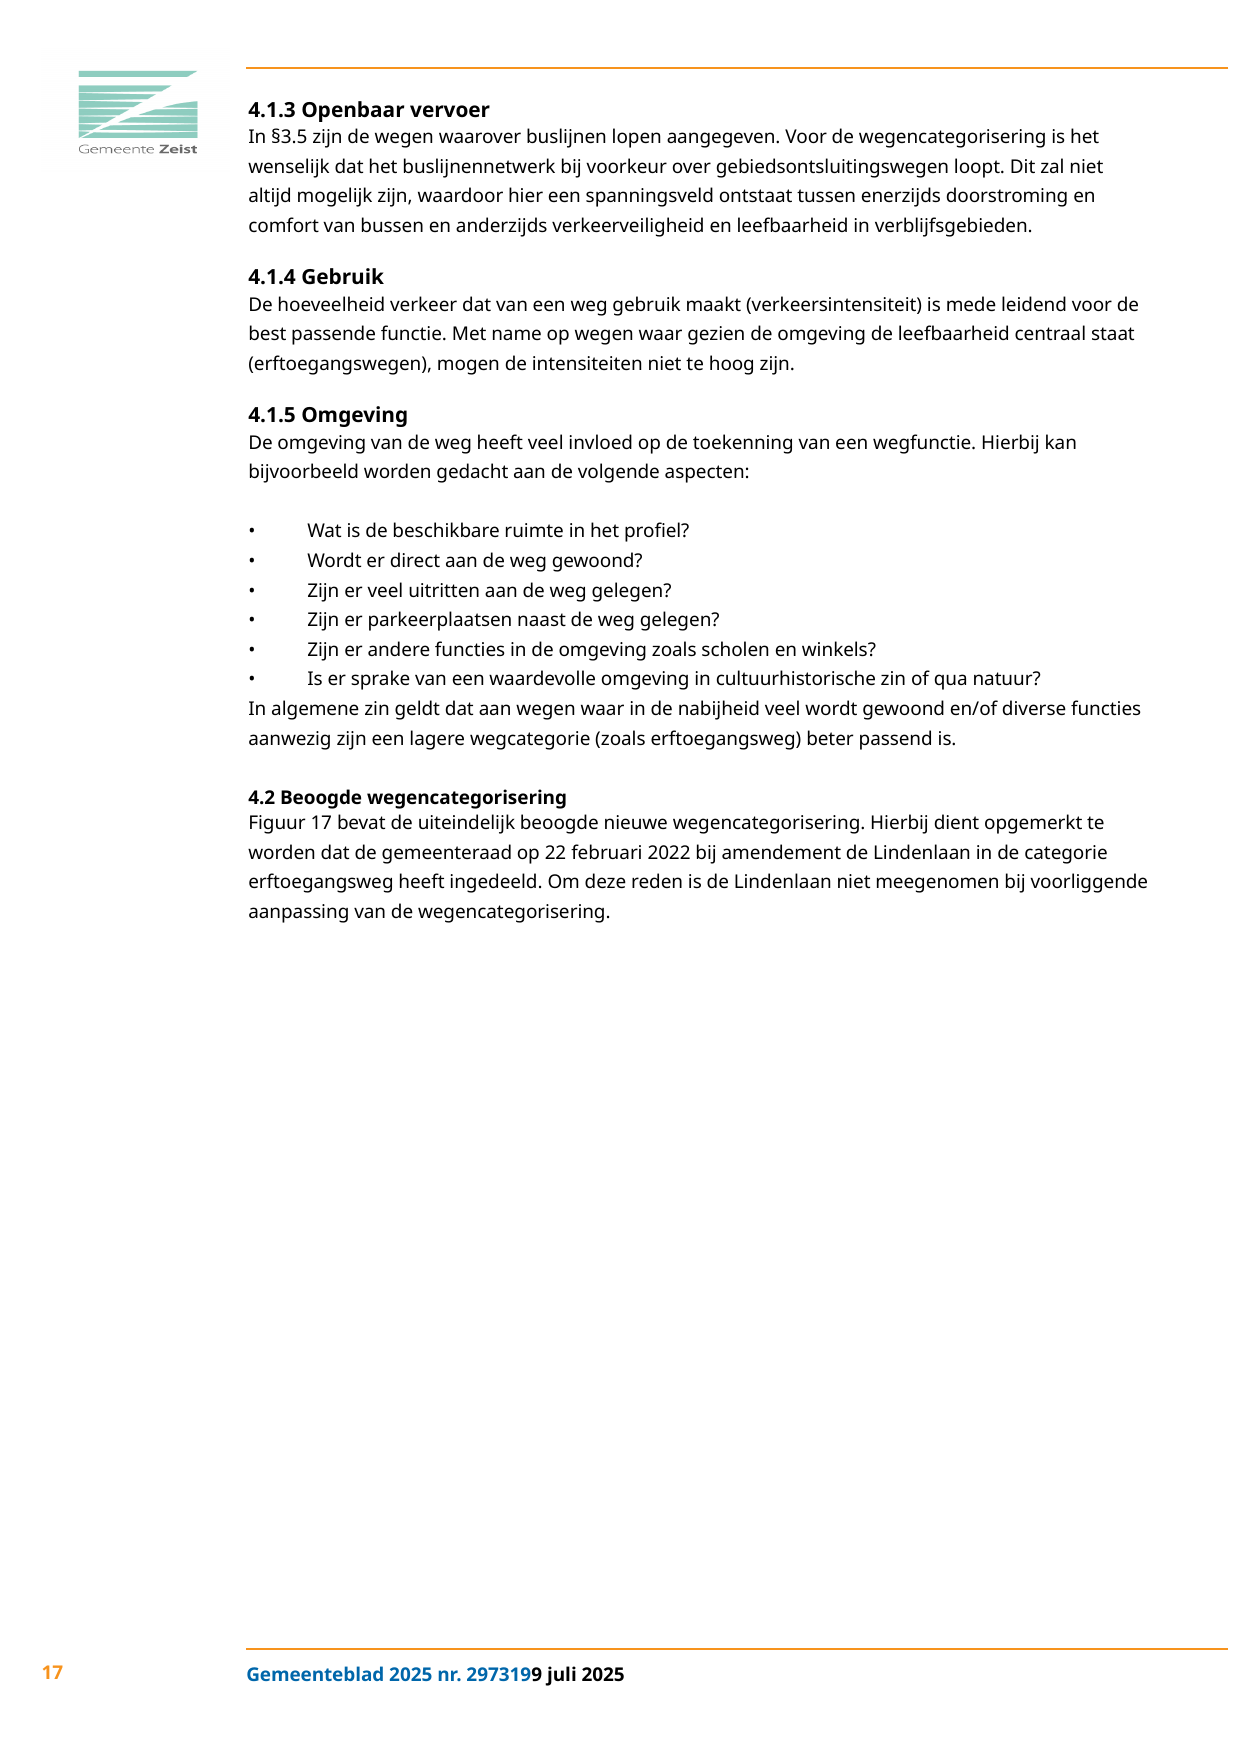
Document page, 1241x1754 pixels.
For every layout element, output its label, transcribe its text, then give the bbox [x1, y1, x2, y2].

text De omgeving van de weg heeft veel invloed op de toekenning van een wegfunctie. Hierbij kan bijvoorbeeld worden gedacht aan de volgende aspecten: [248, 429, 1152, 484]
picture [41, 47, 231, 172]
list Wat is de beschikbare ruimte in het profiel? [248, 518, 1152, 543]
list Zijn er parkeerplaatsen naast de weg gelegen? [248, 606, 1152, 632]
text 4.1.4 Gebruik [248, 262, 1152, 291]
list Zijn er veel uitritten aan de weg gelegen? [248, 577, 1152, 602]
text De hoeveelheid verkeer dat van een weg gebruik maakt (verkeersintensiteit) is mede leidend voor de best passende functie. Met name op wegen waar gezien de omgeving de leefbaarheid centraal staat (erftoegangswegen), mogen de intensiteiten niet te hoog zijn. [248, 291, 1152, 376]
list Is er sprake van een waardevolle omgeving in cultuurhistorische zin of qua natuur? [248, 666, 1152, 691]
list Wordt er direct aan de weg gewoond? [248, 547, 1152, 573]
text 4.1.3 Openbaar vervoer [248, 95, 1152, 123]
text 4.2 Beoogde wegencategorisering [248, 784, 1152, 809]
text Figuur 17 bevat de uiteindelijk beoogde nieuwe wegencategorisering. Hierbij dient opgemerkt te worden dat de gemeenteraad op 22 februari 2022 bij amendement de Lindenlaan in de categorie erftoegangsweg heeft ingedeeld. Om deze reden is de Lindenlaan niet meegenomen bij voorliggende aanpassing van de wegencategorisering. [248, 809, 1152, 924]
text 4.1.5 Omgeving [248, 400, 1152, 429]
text In algemene zin geldt dat aan wegen waar in de nabijheid veel wordt gewoond en/of diverse functies aanwezig zijn een lagere wegcategorie (zoals erftoegangsweg) beter passend is. [248, 695, 1152, 750]
list Zijn er andere functies in de omgeving zoals scholen en winkels? [248, 636, 1152, 662]
text In §3.5 zijn de wegen waarover buslijnen lopen aangegeven. Voor de wegencategorisering is het wenselijk dat het buslijnennetwerk bij voorkeur over gebiedsontsluitingswegen loopt. Dit zal niet altijd mogelijk zijn, waardoor hier een spanningsveld ontstaat tussen enerzijds doorstroming en comfort van bussen en anderzijds verkeerveiligheid en leefbaarheid in verblijfsgebieden. [248, 123, 1152, 238]
